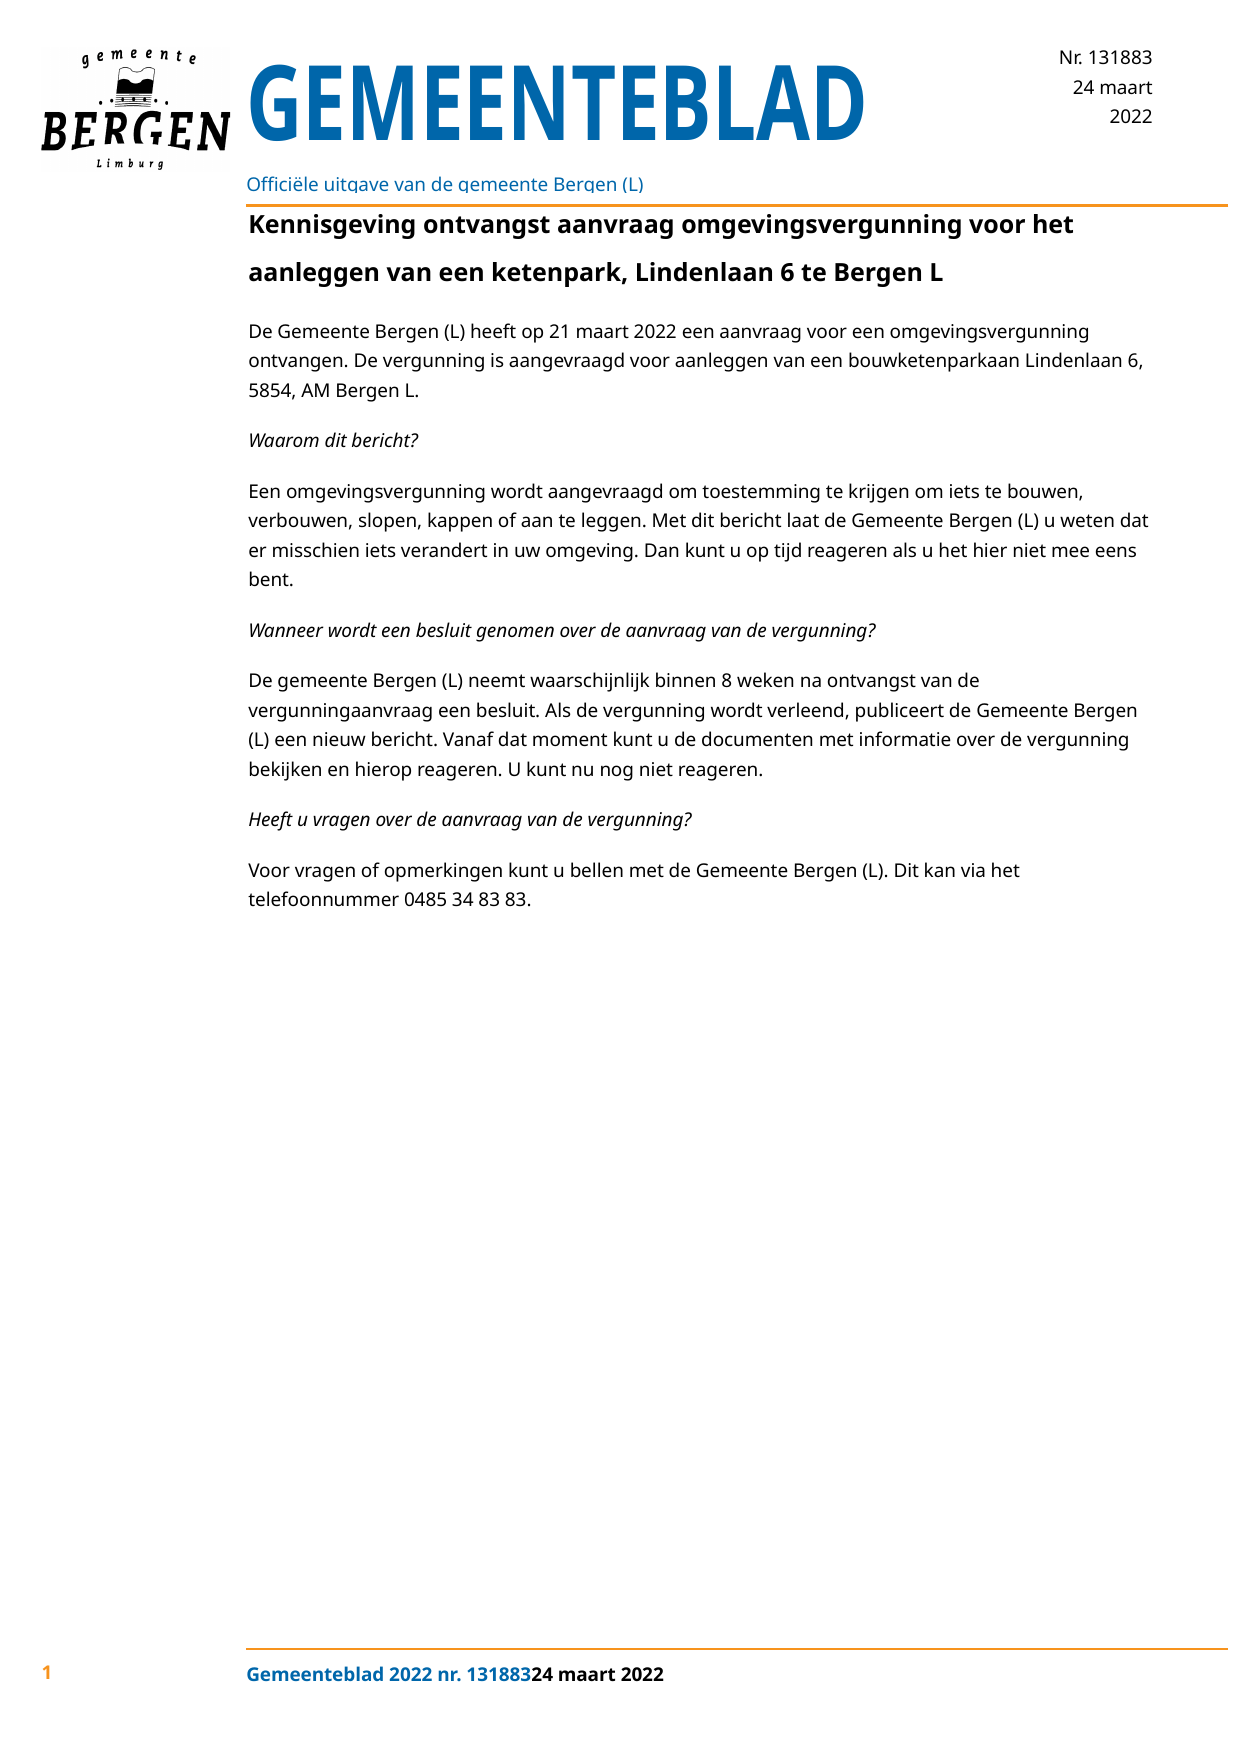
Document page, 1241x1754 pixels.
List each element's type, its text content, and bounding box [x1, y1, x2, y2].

text Wanneer wordt een besluit genomen over de aanvraag van de vergunning? [248, 617, 1152, 643]
text De Gemeente Bergen (L) heeft op 21 maart 2022 een aanvraag voor een omgevingsvergunning ontvangen. De vergunning is aangevraagd voor aanleggen van een bouwketenparkaan Lindenlaan 6, 5854, AM Bergen L. [248, 318, 1152, 403]
text Een omgevingsvergunning wordt aangevraagd om toestemming te krijgen om iets te bouwen, verbouwen, slopen, kappen of aan te leggen. Met dit bericht laat de Gemeente Bergen (L) u weten dat er misschien iets verandert in uw omgeving. Dan kunt u op tijd reageren als u het hier niet mee eens bent. [248, 478, 1152, 592]
text Kennisgeving ontvangst aanvraag omgevingsvergunning voor het aanleggen van een ketenpark, Lindenlaan 6 te Bergen L [248, 207, 1152, 288]
picture [41, 47, 231, 172]
text Heeft u vragen over de aanvraag van de vergunning? [248, 807, 1152, 832]
text De gemeente Bergen (L) neemt waarschijnlijk binnen 8 weken na ontvangst van de vergunningaanvraag een besluit. Als de vergunning wordt verleend, publiceert de Gemeente Bergen (L) een nieuw bericht. Vanaf dat moment kunt u de documenten met informatie over de vergunning bekijken en hierop reageren. U kunt nu nog niet reageren. [248, 667, 1152, 782]
text Waarom dit bericht? [248, 427, 1152, 453]
text Voor vragen of opmerkingen kunt u bellen met de Gemeente Bergen (L). Dit kan via het telefoonnummer 0485 34 83 83. [248, 857, 1152, 912]
